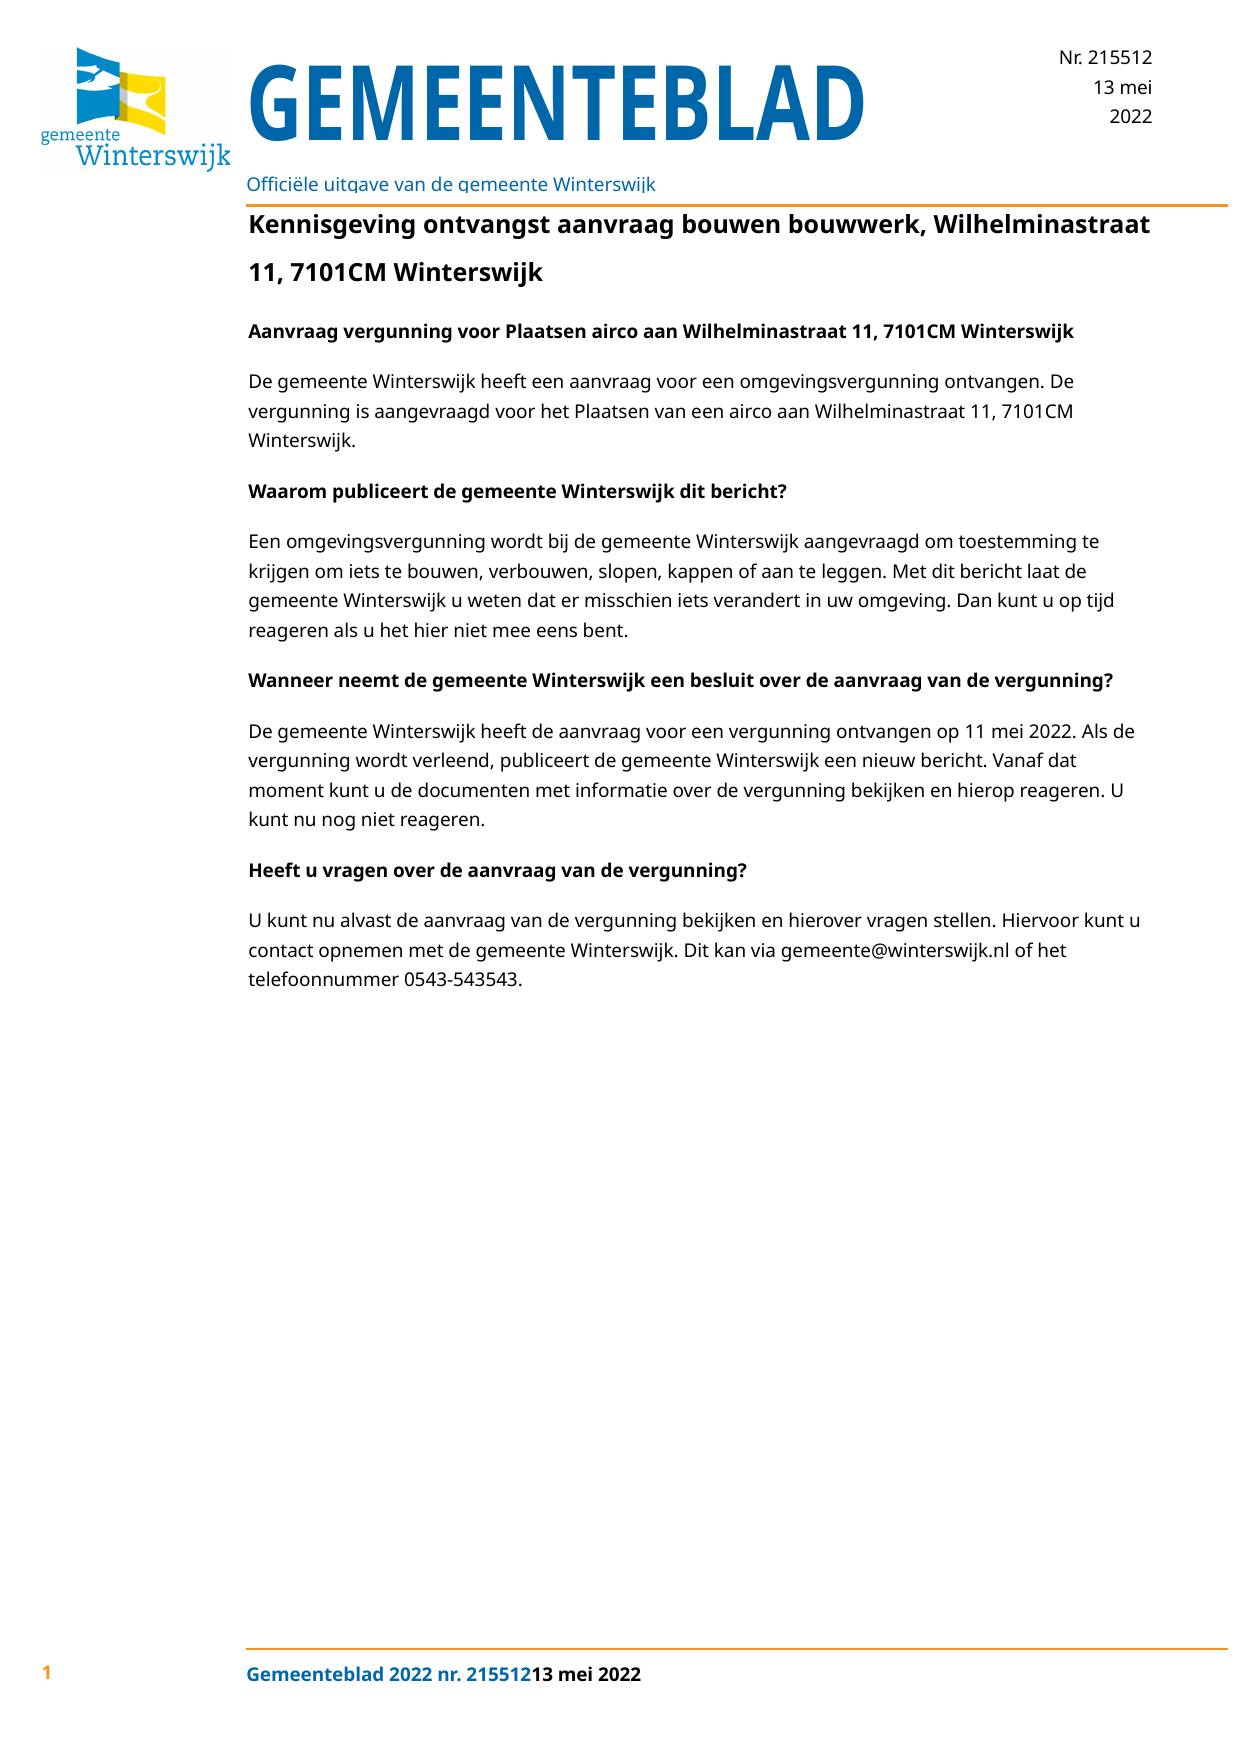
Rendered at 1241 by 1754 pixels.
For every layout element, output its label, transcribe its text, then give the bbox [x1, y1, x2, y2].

picture [225, 153, 231, 162]
text Aanvraag vergunning voor Plaatsen airco aan Wilhelminastraat 11, 7101CM Winterswijk [248, 318, 1152, 344]
text Heeft u vragen over de aanvraag van de vergunning? [248, 857, 1152, 883]
text De gemeente Winterswijk heeft de aanvraag voor een vergunning ontvangen op 11 mei 2022. Als de vergunning wordt verleend, publiceert de gemeente Winterswijk een nieuw bericht. Vanaf dat moment kunt u de documenten met informatie over de vergunning bekijken en hierop reageren. U kunt nu nog niet reageren. [248, 718, 1152, 832]
text Kennisgeving ontvangst aanvraag bouwen bouwwerk, Wilhelminastraat 11, 7101CM Winterswijk [248, 207, 1152, 288]
text Wanneer neemt de gemeente Winterswijk een besluit over de aanvraag van de vergunning? [248, 667, 1152, 693]
text De gemeente Winterswijk heeft een aanvraag voor een omgevingsvergunning ontvangen. De vergunning is aangevraagd voor het Plaatsen van een airco aan Wilhelminastraat 11, 7101CM Winterswijk. [248, 368, 1152, 453]
picture [41, 47, 231, 172]
text Waarom publiceert de gemeente Winterswijk dit bericht? [248, 478, 1152, 504]
text Een omgevingsvergunning wordt bij de gemeente Winterswijk aangevraagd om toestemming te krijgen om iets te bouwen, verbouwen, slopen, kappen of aan te leggen. Met dit bericht laat de gemeente Winterswijk u weten dat er misschien iets verandert in uw omgeving. Dan kunt u op tijd reageren als u het hier niet mee eens bent. [248, 528, 1152, 643]
text U kunt nu alvast de aanvraag van de vergunning bekijken en hierover vragen stellen. Hiervoor kunt u contact opnemen met de gemeente Winterswijk. Dit kan via gemeente@winterswijk.nl of het telefoonnummer 0543-543543. [248, 907, 1152, 992]
